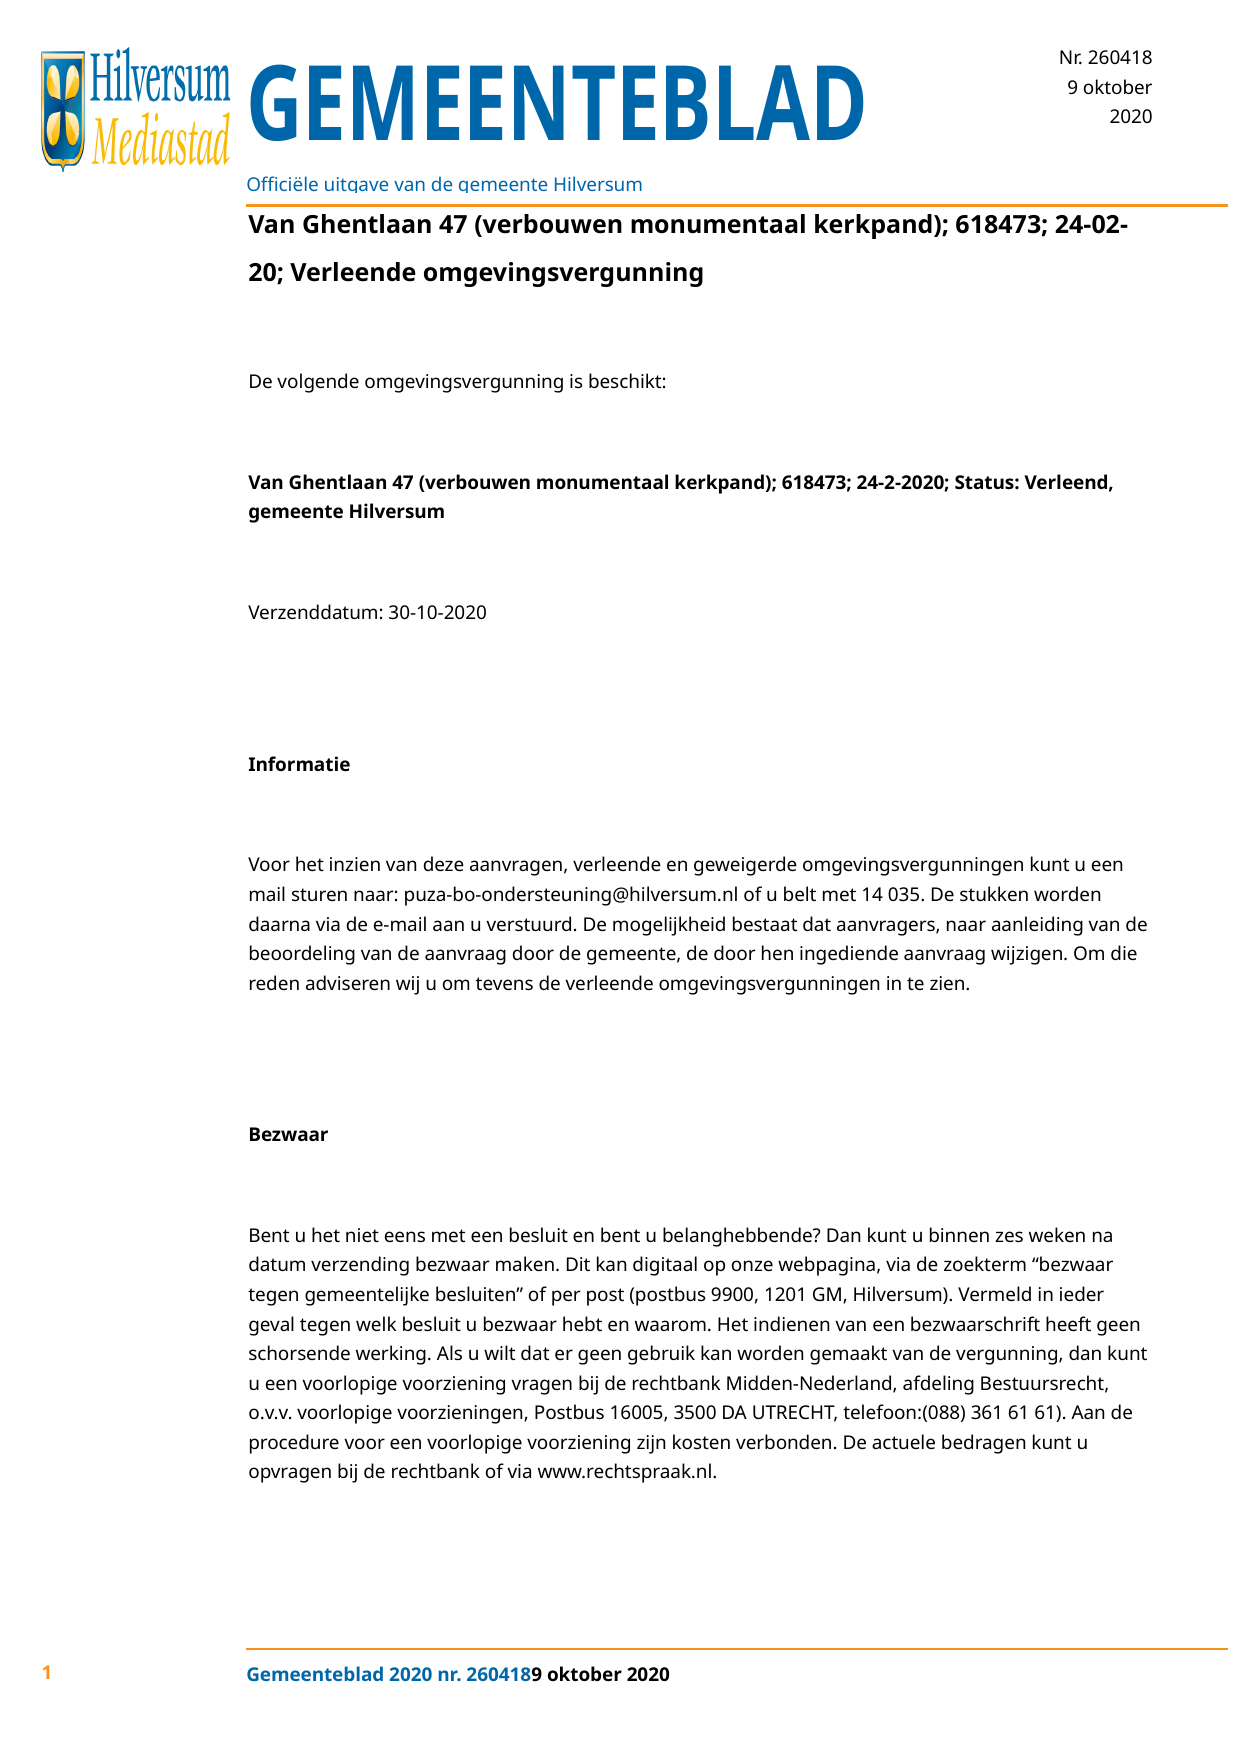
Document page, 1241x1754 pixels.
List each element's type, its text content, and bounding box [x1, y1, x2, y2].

text Van Ghentlaan 47 (verbouwen monumentaal kerkpand); 618473; 24-02-20; Verleende omgevingsvergunning [248, 207, 1152, 288]
text Bezwaar [248, 1121, 1152, 1147]
picture [41, 47, 231, 172]
text Voor het inzien van deze aanvragen, verleende en geweigerde omgevingsvergunningen kunt u een mail sturen naar: puza-bo-ondersteuning@hilversum.nl of u belt met 14 035. De stukken worden daarna via de e-mail aan u verstuurd. De mogelijkheid bestaat dat aanvragers, naar aanleiding van de beoordeling van de aanvraag door de gemeente, de door hen ingediende aanvraag wijzigen. Om die reden adviseren wij u om tevens de verleende omgevingsvergunningen in te zien. [248, 852, 1152, 996]
text Bent u het niet eens met een besluit en bent u belanghebbende? Dan kunt u binnen zes weken na datum verzending bezwaar maken. Dit kan digitaal op onze webpagina, via de zoekterm “bezwaar tegen gemeentelijke besluiten” of per post (postbus 9900, 1201 GM, Hilversum). Vermeld in ieder geval tegen welk besluit u bezwaar hebt en waarom. Het indienen van een bezwaarschrift heeft geen schorsende werking. Als u wilt dat er geen gebruik kan worden gemaakt van de vergunning, dan kunt u een voorlopige voorziening vragen bij de rechtbank Midden-Nederland, afdeling Bestuursrecht, o.v.v. voorlopige voorzieningen, Postbus 16005, 3500 DA UTRECHT, telefoon:(088) 361 61 61). Aan de procedure voor een voorlopige voorziening zijn kosten verbonden. De actuele bedragen kunt u opvragen bij de rechtbank of via www.rechtspraak.nl. [248, 1222, 1152, 1484]
text Informatie [248, 751, 1152, 777]
text Verzenddatum: 30-10-2020 [248, 599, 1152, 625]
text Van Ghentlaan 47 (verbouwen monumentaal kerkpand); 618473; 24-2-2020; Status: Verleend, gemeente Hilversum [248, 469, 1152, 524]
text De volgende omgevingsvergunning is beschikt: [248, 368, 1152, 394]
